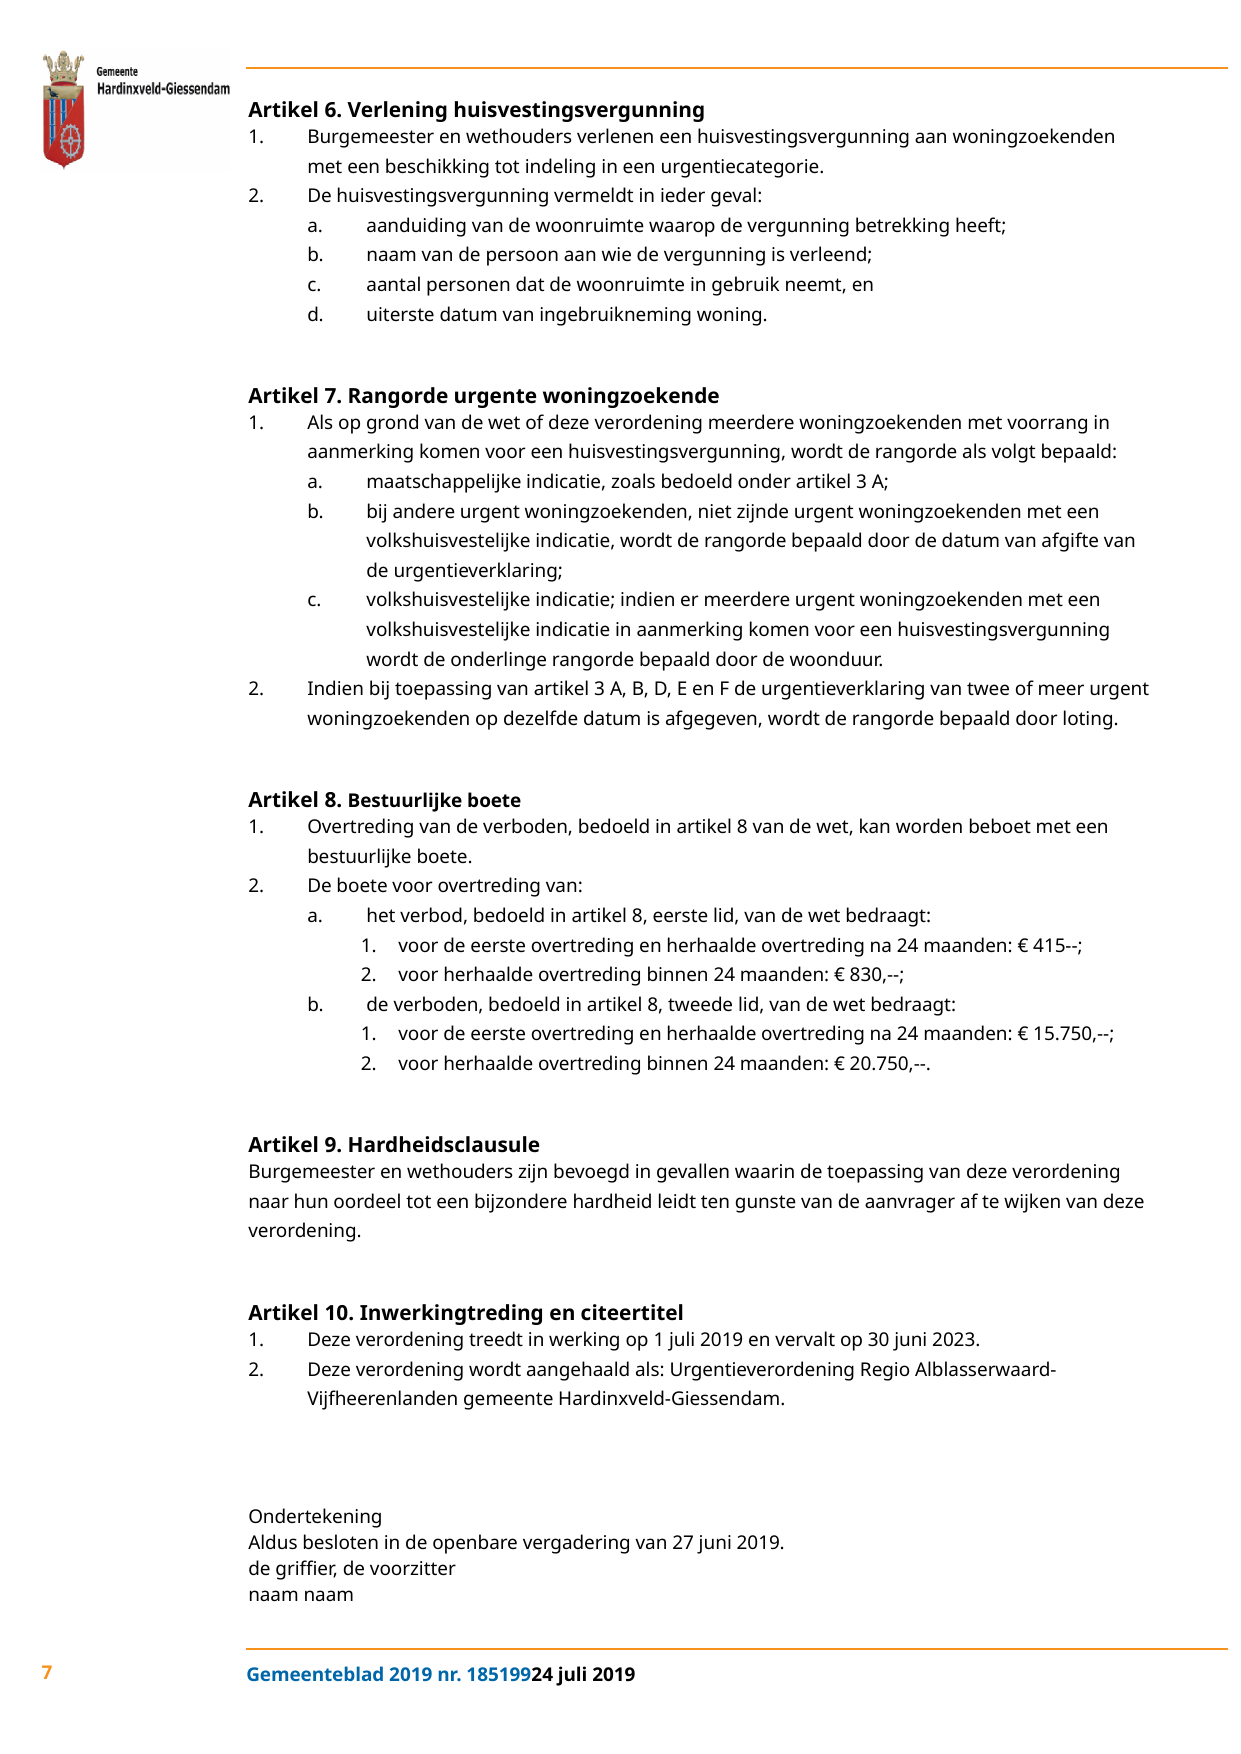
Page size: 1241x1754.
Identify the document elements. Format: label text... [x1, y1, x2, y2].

list de verboden, bedoeld in artikel 8, tweede lid, van de wet bedraagt: [307, 991, 1152, 1017]
list Burgemeester en wethouders verlenen een huisvestingsvergunning aan woningzoekenden met een beschikking tot indeling in een urgentiecategorie. [248, 123, 1152, 178]
list voor de eerste overtreding en herhaalde overtreding na 24 maanden: € 15.750,--; [361, 1021, 1152, 1046]
text Artikel 9. Hardheidsclausule [248, 1130, 1152, 1158]
list voor herhaalde overtreding binnen 24 maanden: € 830,--; [361, 961, 1152, 987]
text Burgemeester en wethouders zijn bevoegd in gevallen waarin de toepassing van deze verordening naar hun oordeel tot een bijzondere hardheid leidt ten gunste van de aanvrager af te wijken van deze verordening. [248, 1158, 1152, 1243]
list voor herhaalde overtreding binnen 24 maanden: € 20.750,--. [361, 1050, 1152, 1076]
text Artikel 6. Verlening huisvestingsvergunning [248, 95, 1152, 123]
list bij andere urgent woningzoekenden, niet zijnde urgent woningzoekenden met een volkshuisvestelijke indicatie, wordt de rangorde bepaald door de datum van afgifte van de urgentieverklaring; [307, 498, 1152, 583]
list naam van de persoon aan wie de vergunning is verleend; [307, 242, 1152, 267]
list De boete voor overtreding van: [248, 873, 1152, 898]
list aanduiding van de woonruimte waarop de vergunning betrekking heeft; [307, 212, 1152, 238]
text Artikel 8. Bestuurlijke boete [248, 785, 1152, 813]
text Artikel 7. Rangorde urgente woningzoekende [248, 381, 1152, 409]
list maatschappelijke indicatie, zoals bedoeld onder artikel 3 A; [307, 468, 1152, 494]
list Deze verordening treedt in werking op 1 juli 2019 en vervalt op 30 juni 2023. [248, 1326, 1152, 1352]
list uiterste datum van ingebruikneming woning. [307, 301, 1152, 326]
list volkshuisvestelijke indicatie; indien er meerdere urgent woningzoekenden met een volkshuisvestelijke indicatie in aanmerking komen voor een huisvestingsvergunning wordt de onderlinge rangorde bepaald door de woonduur. [307, 587, 1152, 672]
text Artikel 10. Inwerkingtreding en citeertitel [248, 1298, 1152, 1326]
list Indien bij toepassing van artikel 3 A, B, D, E en F de urgentieverklaring van twee of meer urgent woningzoekenden op dezelfde datum is afgegeven, wordt de rangorde bepaald door loting. [248, 675, 1152, 731]
list Als op grond van de wet of deze verordening meerdere woningzoekenden met voorrang in aanmerking komen voor een huisvestingsvergunning, wordt de rangorde als volgt bepaald: [248, 409, 1152, 464]
list Deze verordening wordt aangehaald als: Urgentieverordening Regio Alblasserwaard-Vijfheerenlanden gemeente Hardinxveld-Giessendam. [248, 1356, 1152, 1411]
text naam naam [248, 1581, 1152, 1607]
text de griffier, de voorzitter [248, 1555, 1152, 1581]
list De huisvestingsvergunning vermeldt in ieder geval: [248, 182, 1152, 208]
text Aldus besloten in de openbare vergadering van 27 juni 2019. [248, 1529, 1152, 1555]
list het verbod, bedoeld in artikel 8, eerste lid, van de wet bedraagt: [307, 902, 1152, 928]
picture [41, 47, 231, 172]
list Overtreding van de verboden, bedoeld in artikel 8 van de wet, kan worden beboet met een bestuurlijke boete. [248, 813, 1152, 869]
text Ondertekening [248, 1504, 1152, 1529]
list aantal personen dat de woonruimte in gebruik neemt, en [307, 271, 1152, 297]
list voor de eerste overtreding en herhaalde overtreding na 24 maanden: € 415--; [361, 932, 1152, 957]
